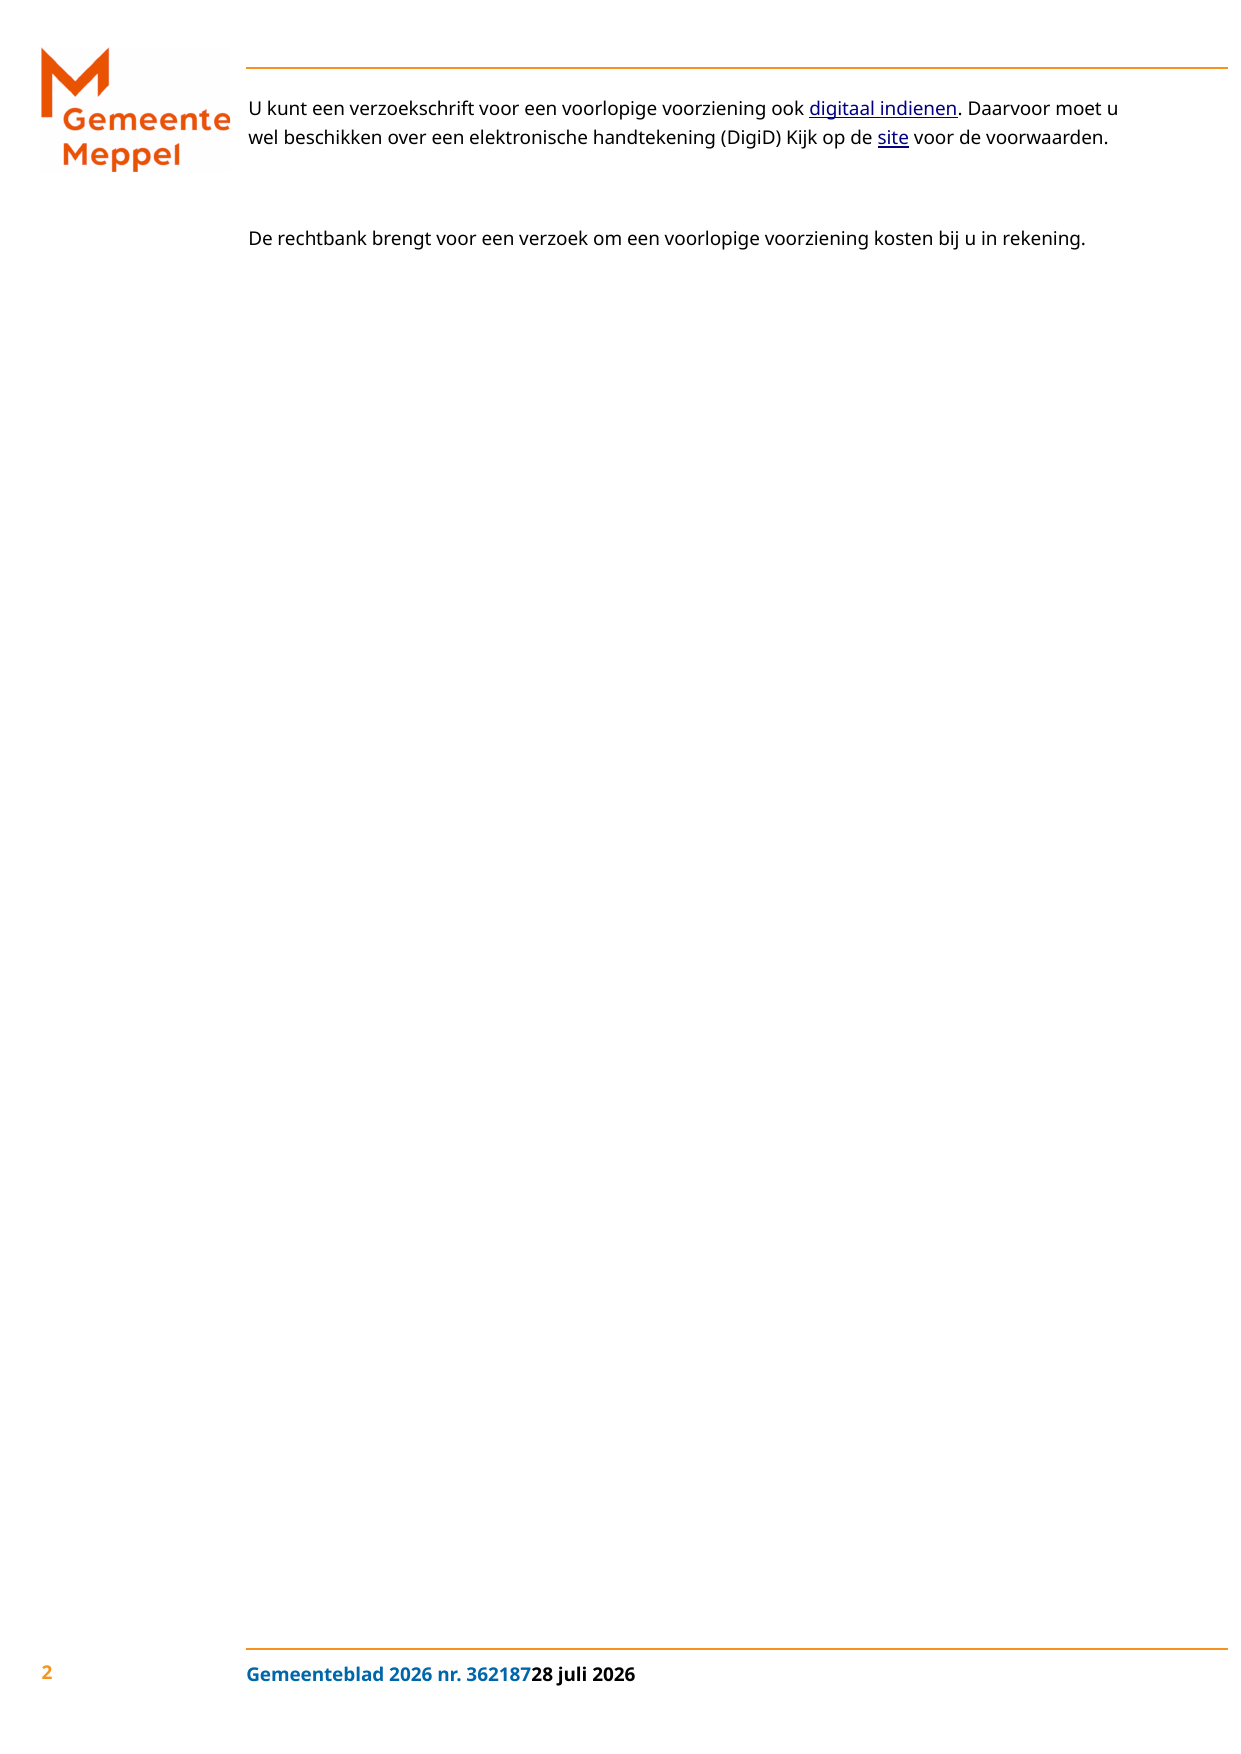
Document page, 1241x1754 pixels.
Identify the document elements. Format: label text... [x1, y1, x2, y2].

text De rechtbank brengt voor een verzoek om een voorlopige voorziening kosten bij u in rekening. [248, 225, 1152, 251]
text U kunt een verzoekschrift voor een voorlopige voorziening ook digitaal indienen. Daarvoor moet u wel beschikken over een elektronische handtekening (DigiD) Kijk op de site voor de voorwaarden. [248, 95, 1152, 150]
picture [41, 47, 231, 172]
